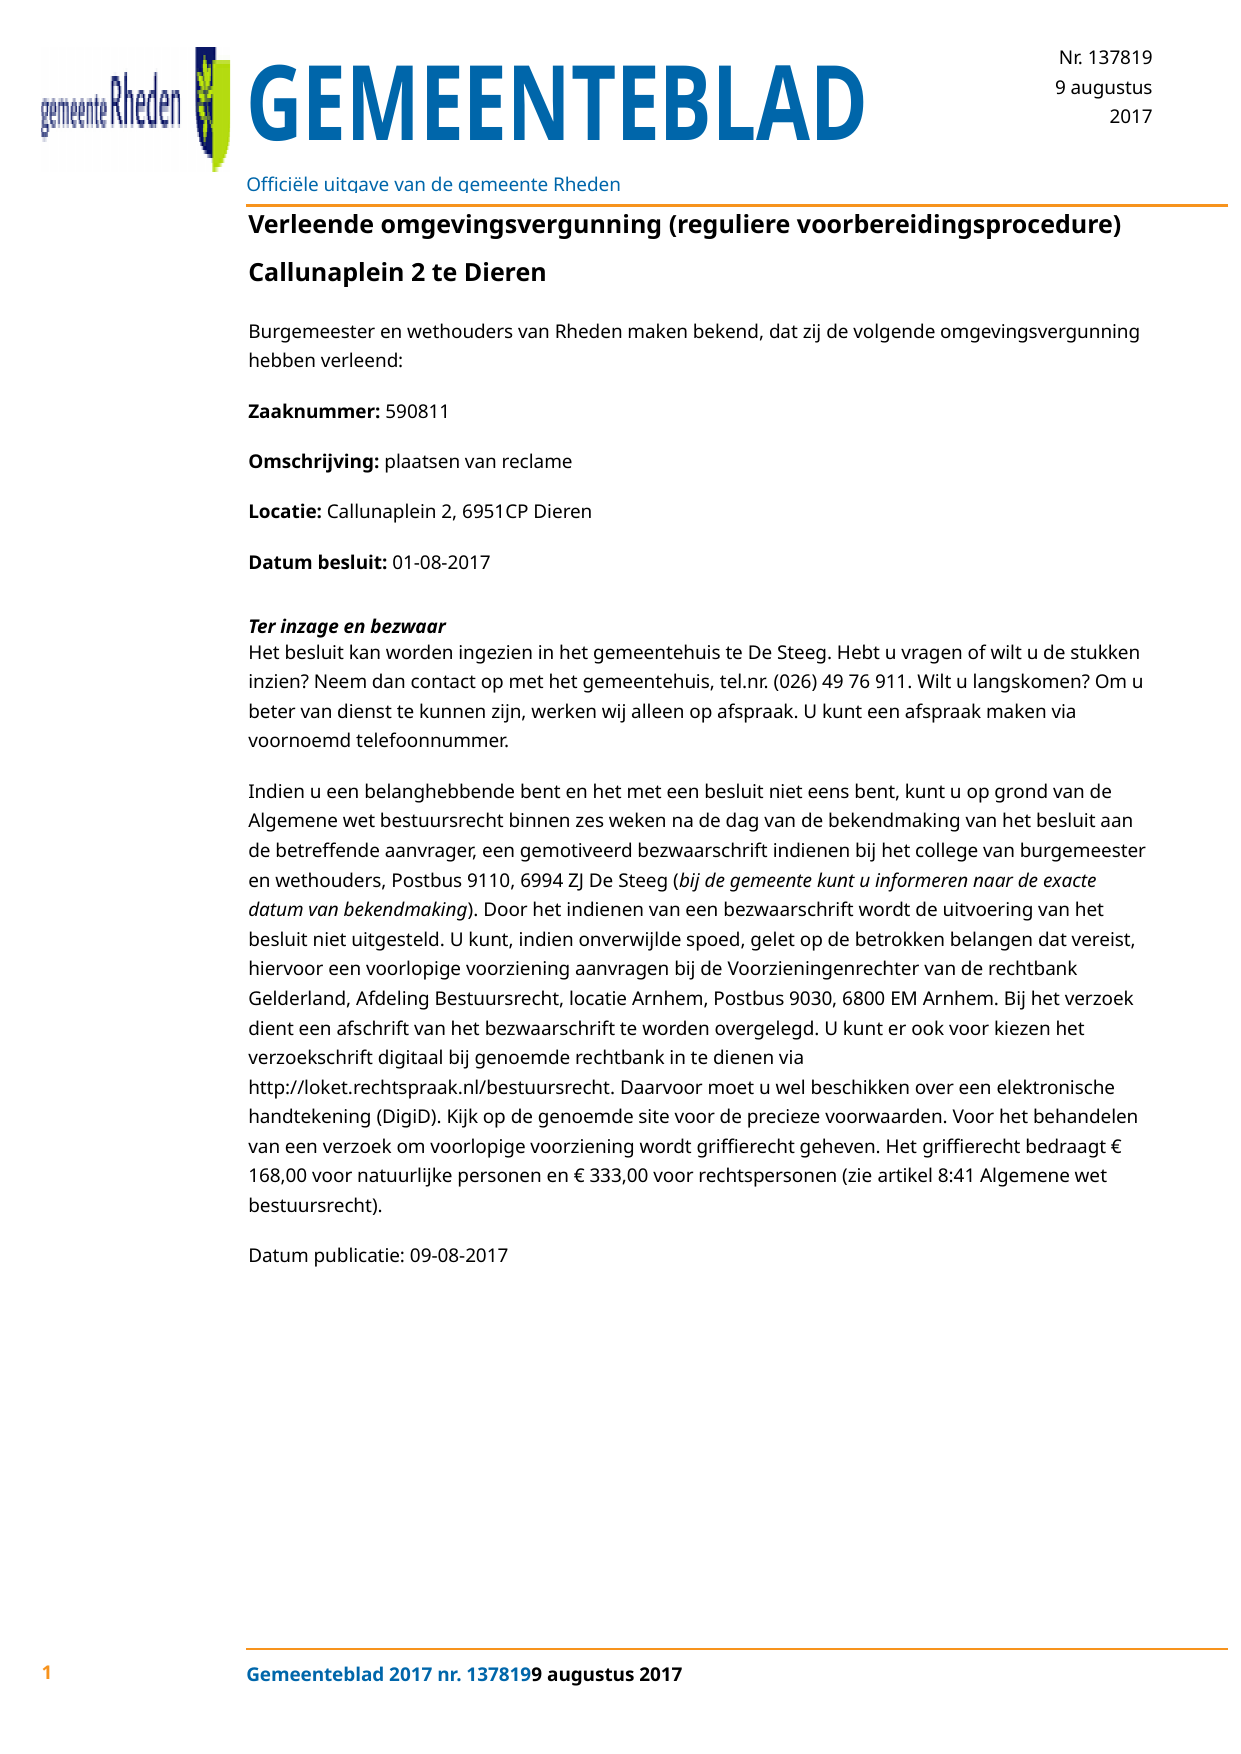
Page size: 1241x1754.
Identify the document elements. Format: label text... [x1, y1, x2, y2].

text Verleende omgevingsvergunning (reguliere voorbereidingsprocedure) Callunaplein 2 te Dieren [248, 207, 1152, 288]
text Zaaknummer: 590811 [248, 398, 1152, 424]
text Omschrijving: plaatsen van reclame [248, 448, 1152, 474]
text Locatie: Callunaplein 2, 6951CP Dieren [248, 499, 1152, 524]
text Datum besluit: 01-08-2017 [248, 549, 1152, 575]
text Ter inzage en bezwaar [248, 613, 1152, 639]
text Het besluit kan worden ingezien in het gemeentehuis te De Steeg. Hebt u vragen of wilt u de stukken inzien? Neem dan contact op met het gemeentehuis, tel.nr. (026) 49 76 911. Wilt u langskomen? Om u beter van dienst te kunnen zijn, werken wij alleen op afspraak. U kunt een afspraak maken via voornoemd telefoonnummer. [248, 639, 1152, 753]
text Indien u een belanghebbende bent en het met een besluit niet eens bent, kunt u op grond van de Algemene wet bestuursrecht binnen zes weken na de dag van de bekendmaking van het besluit aan de betreffende aanvrager, een gemotiveerd bezwaarschrift indienen bij het college van burgemeester en wethouders, Postbus 9110, 6994 ZJ De Steeg (bij de gemeente kunt u informeren naar de exacte datum van bekendmaking). Door het indienen van een bezwaarschrift wordt de uitvoering van het besluit niet uitgesteld. U kunt, indien onverwijlde spoed, gelet op de betrokken belangen dat vereist, hiervoor een voorlopige voorziening aanvragen bij de Voorzieningenrechter van de rechtbank Gelderland, Afdeling Bestuursrecht, locatie Arnhem, Postbus 9030, 6800 EM Arnhem. Bij het verzoek dient een afschrift van het bezwaarschrift te worden overgelegd. U kunt er ook voor kiezen het verzoekschrift digitaal bij genoemde rechtbank in te dienen via http://loket.rechtspraak.nl/bestuursrecht. Daarvoor moet u wel beschikken over een elektronische handtekening (DigiD). Kijk op de genoemde site voor de precieze voorwaarden. Voor het behandelen van een verzoek om voorlopige voorziening wordt griffierecht geheven. Het griffierecht bedraagt € 168,00 voor natuurlijke personen en € 333,00 voor rechtspersonen (zie artikel 8:41 Algemene wet bestuursrecht). [248, 778, 1152, 1218]
text Burgemeester en wethouders van Rheden maken bekend, dat zij de volgende omgevingsvergunning hebben verleend: [248, 318, 1152, 373]
picture [41, 47, 231, 172]
text Datum publicatie: 09-08-2017 [248, 1243, 1152, 1268]
